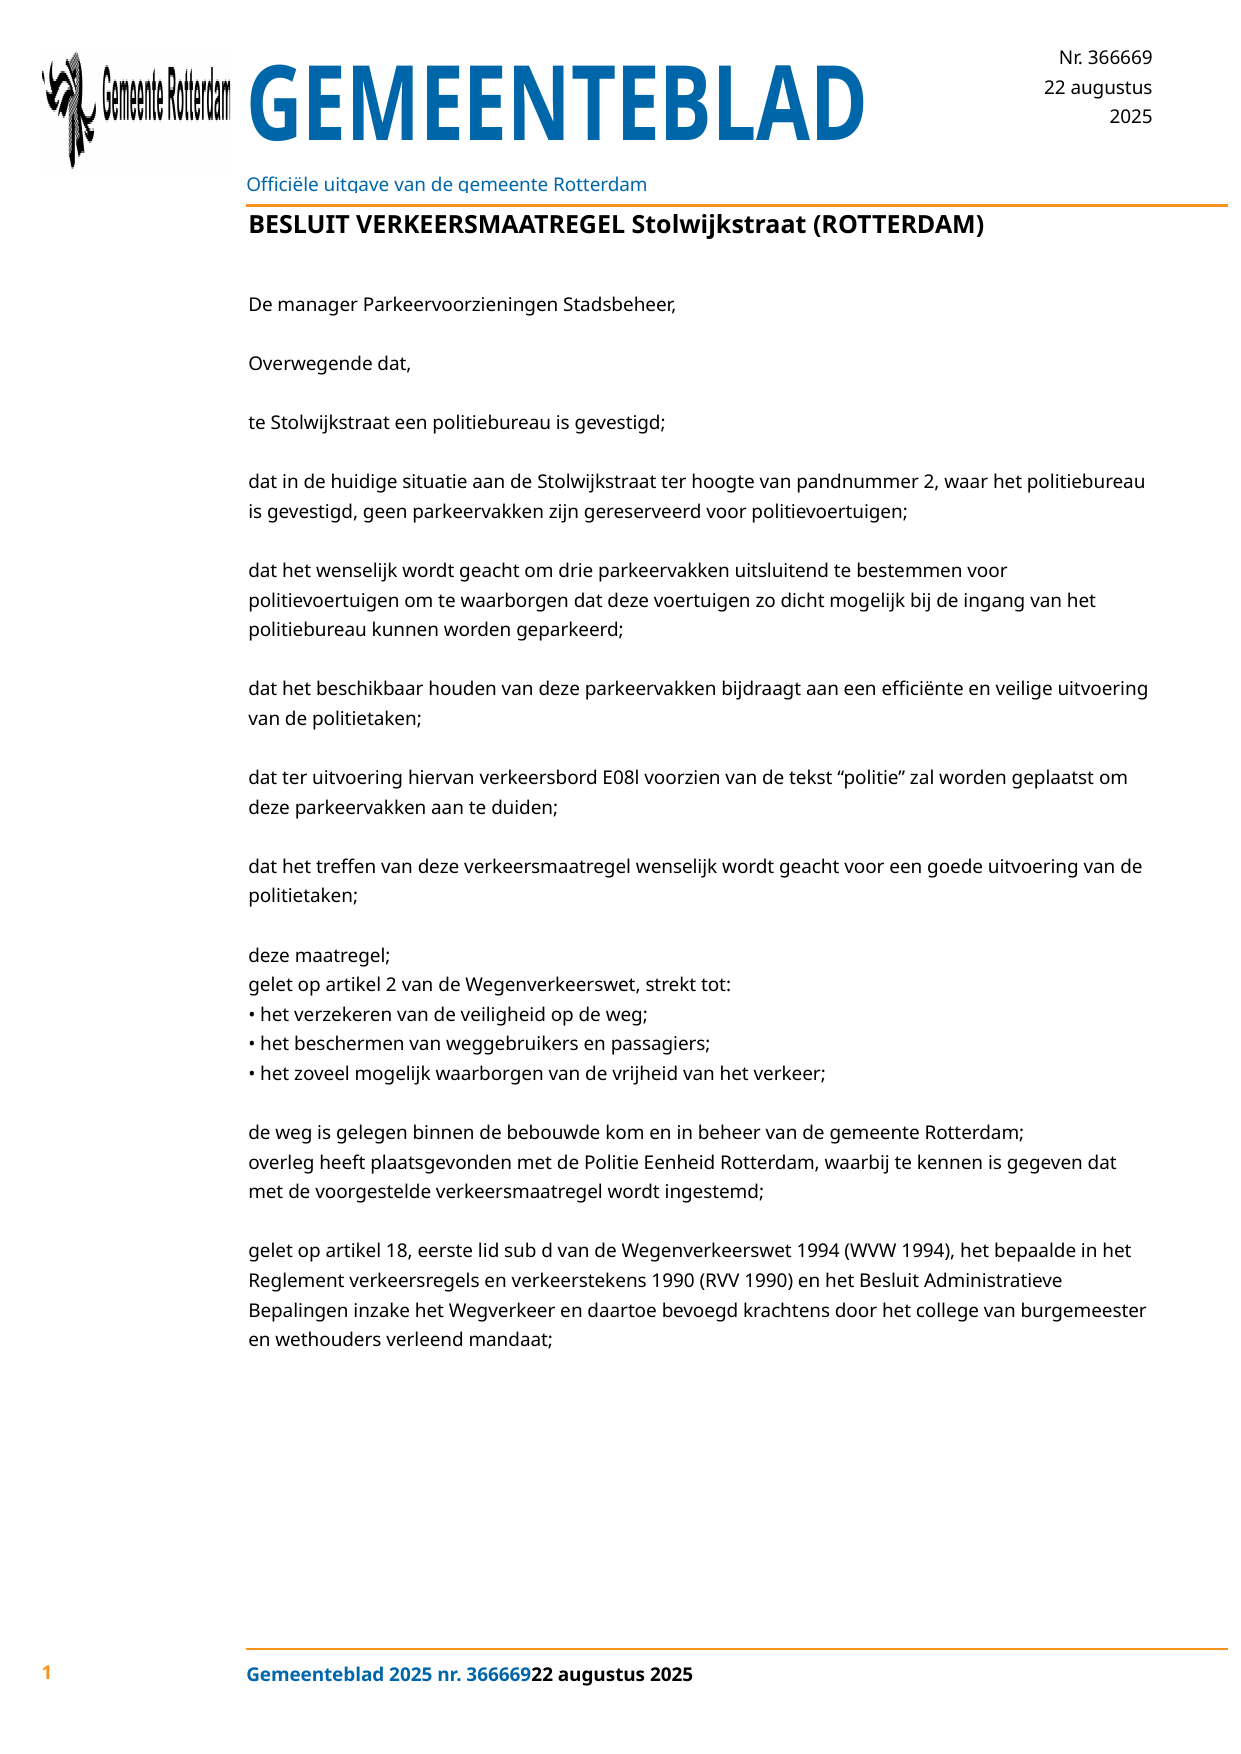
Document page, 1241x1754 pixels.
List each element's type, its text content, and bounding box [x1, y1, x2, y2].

text de weg is gelegen binnen de bebouwde kom en in beheer van de gemeente Rotterdam; [248, 1119, 1152, 1145]
text overleg heeft plaatsgevonden met de Politie Eenheid Rotterdam, waarbij te kennen is gegeven dat met de voorgestelde verkeersmaatregel wordt ingestemd; [248, 1149, 1152, 1204]
text • het zoveel mogelijk waarborgen van de vrijheid van het verkeer; [248, 1060, 1152, 1086]
text • het beschermen van weggebruikers en passagiers; [248, 1031, 1152, 1056]
text te Stolwijkstraat een politiebureau is gevestigd; [248, 409, 1152, 435]
text • het verzekeren van de veiligheid op de weg; [248, 1001, 1152, 1027]
text dat het wenselijk wordt geacht om drie parkeervakken uitsluitend te bestemmen voor politievoertuigen om te waarborgen dat deze voertuigen zo dicht mogelijk bij de ingang van het politiebureau kunnen worden geparkeerd; [248, 557, 1152, 642]
text gelet op artikel 18, eerste lid sub d van de Wegenverkeerswet 1994 (WVW 1994), het bepaalde in het Reglement verkeersregels en verkeerstekens 1990 (RVV 1990) en het Besluit Administratieve Bepalingen inzake het Wegverkeer en daartoe bevoegd krachtens door het college van burgemeester en wethouders verleend mandaat; [248, 1238, 1152, 1352]
picture [41, 47, 231, 172]
text Overwegende dat, [248, 350, 1152, 376]
text De manager Parkeervoorzieningen Stadsbeheer, [248, 291, 1152, 317]
text gelet op artikel 2 van de Wegenverkeerswet, strekt tot: [248, 971, 1152, 997]
text dat in de huidige situatie aan de Stolwijkstraat ter hoogte van pandnummer 2, waar het politiebureau is gevestigd, geen parkeervakken zijn gereserveerd voor politievoertuigen; [248, 468, 1152, 524]
text dat het beschikbaar houden van deze parkeervakken bijdraagt aan een efficiënte en veilige uitvoering van de politietaken; [248, 676, 1152, 731]
text dat het treffen van deze verkeersmaatregel wenselijk wordt geacht voor een goede uitvoering van de politietaken; [248, 853, 1152, 908]
text dat ter uitvoering hiervan verkeersbord E08l voorzien van de tekst “politie” zal worden geplaatst om deze parkeervakken aan te duiden; [248, 764, 1152, 820]
text deze maatregel; [248, 942, 1152, 968]
text BESLUIT VERKEERSMAATREGEL Stolwijkstraat (ROTTERDAM) [248, 207, 1152, 241]
